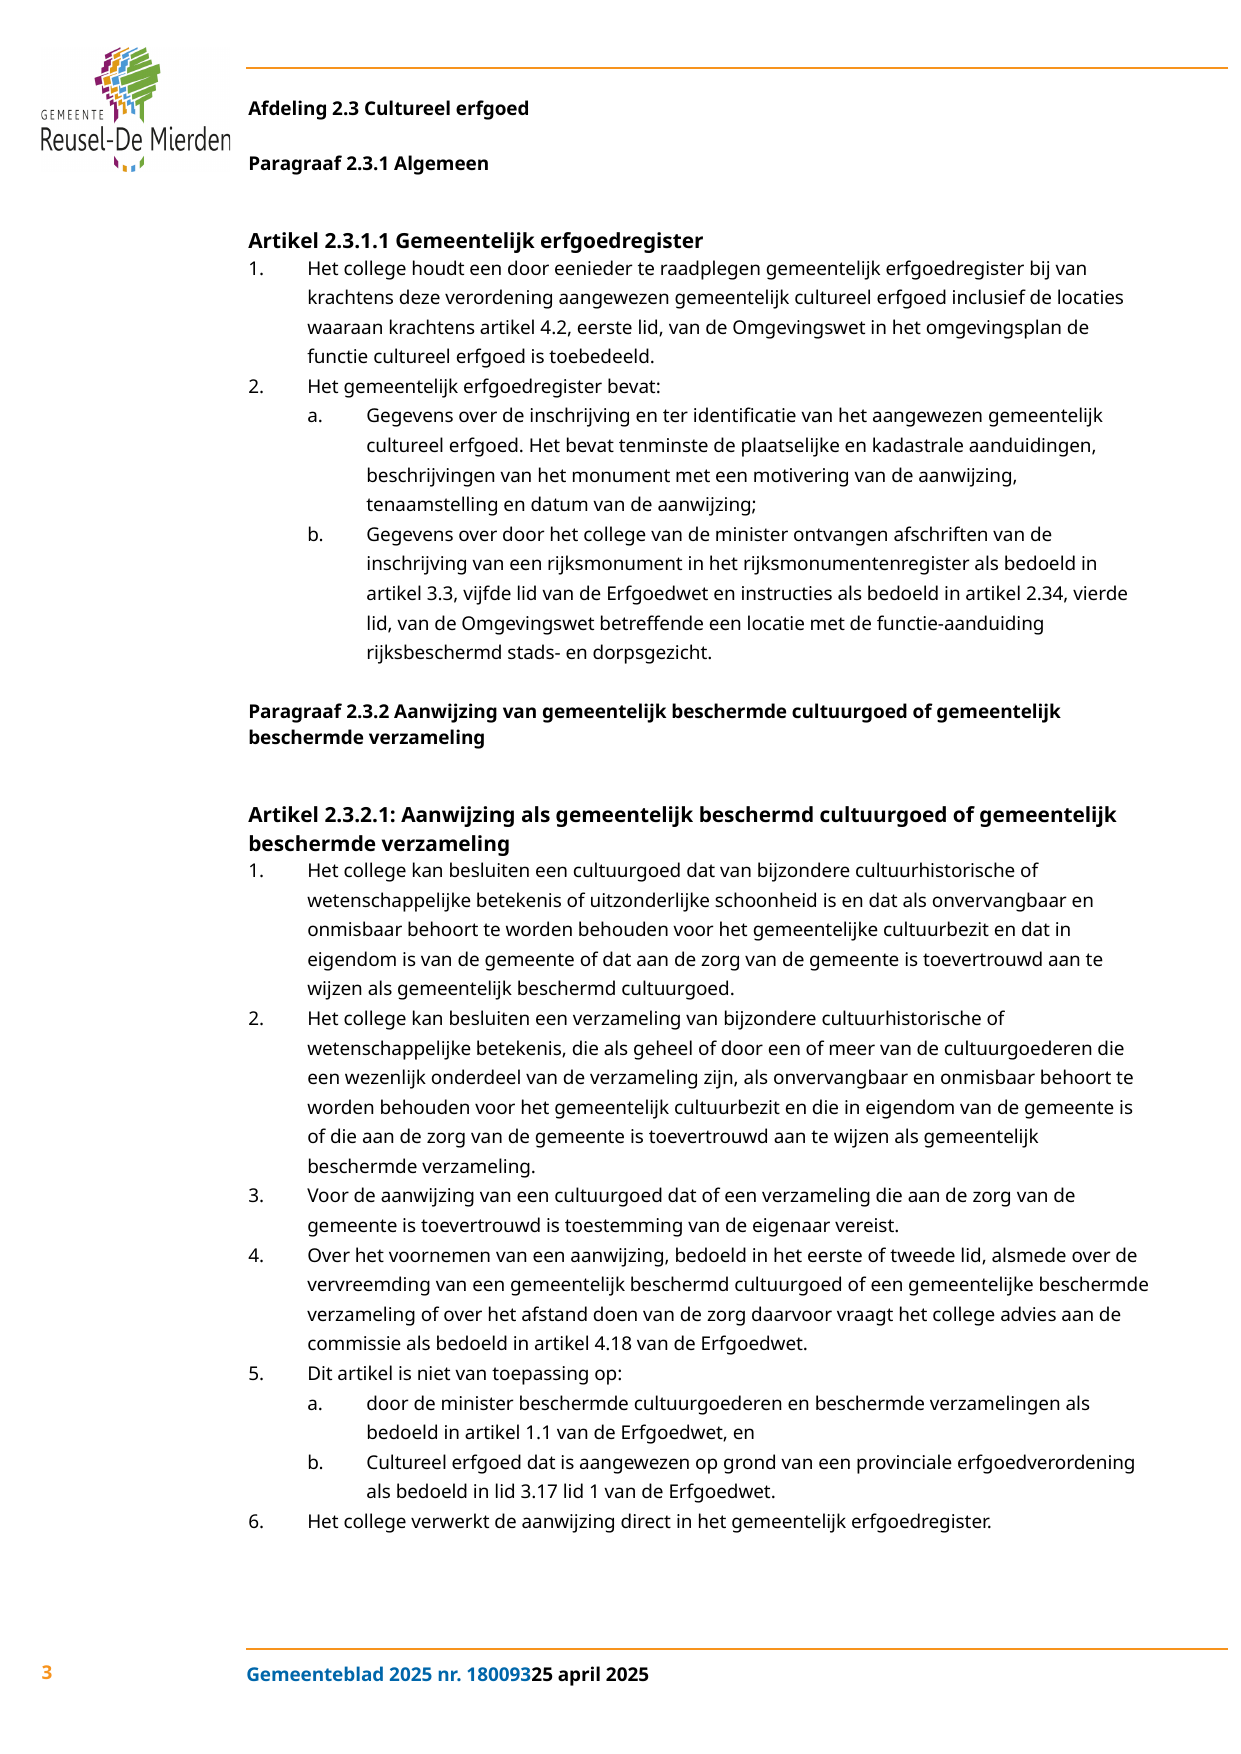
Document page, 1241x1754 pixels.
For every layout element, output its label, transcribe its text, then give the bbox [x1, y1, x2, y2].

list Het college verwerkt de aanwijzing direct in het gemeentelijk erfgoedregister. [248, 1508, 1152, 1534]
picture [41, 47, 231, 172]
text Artikel 2.3.1.1 Gemeentelijk erfgoedregister [248, 226, 1152, 255]
list Het college houdt een door eenieder te raadplegen gemeentelijk erfgoedregister bij van krachtens deze verordening aangewezen gemeentelijk cultureel erfgoed inclusief de locaties waaraan krachtens artikel 4.2, eerste lid, van de Omgevingswet in het omgevingsplan de functie cultureel erfgoed is toebedeeld. [248, 255, 1152, 369]
list Gegevens over de inschrijving en ter identificatie van het aangewezen gemeentelijk cultureel erfgoed. Het bevat tenminste de plaatselijke en kadastrale aanduidingen, beschrijvingen van het monument met een motivering van de aanwijzing, tenaamstelling en datum van de aanwijzing; [307, 403, 1152, 517]
list Het college kan besluiten een cultuurgoed dat van bijzondere cultuurhistorische of wetenschappelijke betekenis of uitzonderlijke schoonheid is en dat als onvervangbaar en onmisbaar behoort te worden behouden voor het gemeentelijke cultuurbezit en dat in eigendom is van de gemeente of dat aan de zorg van de gemeente is toevertrouwd aan te wijzen als gemeentelijk beschermd cultuurgoed. [248, 857, 1152, 1001]
list Cultureel erfgoed dat is aangewezen op grond van een provinciale erfgoedverordening als bedoeld in lid 3.17 lid 1 van de Erfgoedwet. [307, 1449, 1152, 1504]
text Paragraaf 2.3.2 Aanwijzing van gemeentelijk beschermde cultuurgoed of gemeentelijk beschermde verzameling [248, 698, 1152, 750]
list Over het voornemen van een aanwijzing, bedoeld in het eerste of tweede lid, alsmede over de vervreemding van een gemeentelijk beschermd cultuurgoed of een gemeentelijke beschermde verzameling of over het afstand doen van de zorg daarvoor vraagt het college advies aan de commissie als bedoeld in artikel 4.18 van de Erfgoedwet. [248, 1242, 1152, 1356]
text Artikel 2.3.2.1: Aanwijzing als gemeentelijk beschermd cultuurgoed of gemeentelijk beschermde verzameling [248, 800, 1152, 857]
list Het gemeentelijk erfgoedregister bevat: [248, 373, 1152, 399]
text Afdeling 2.3 Cultureel erfgoed [248, 95, 1152, 121]
list Gegevens over door het college van de minister ontvangen afschriften van de inschrijving van een rijksmonument in het rijksmonumentenregister als bedoeld in artikel 3.3, vijfde lid van de Erfgoedwet en instructies als bedoeld in artikel 2.34, vierde lid, van de Omgevingswet betreffende een locatie met de functie-aanduiding rijksbeschermd stads- en dorpsgezicht. [307, 521, 1152, 665]
text Paragraaf 2.3.1 Algemeen [248, 150, 1152, 176]
list Het college kan besluiten een verzameling van bijzondere cultuurhistorische of wetenschappelijke betekenis, die als geheel of door een of meer van de cultuurgoederen die een wezenlijk onderdeel van de verzameling zijn, als onvervangbaar en onmisbaar behoort te worden behouden voor het gemeentelijk cultuurbezit en die in eigendom van de gemeente is of die aan de zorg van de gemeente is toevertrouwd aan te wijzen als gemeentelijk beschermde verzameling. [248, 1005, 1152, 1179]
list Dit artikel is niet van toepassing op: [248, 1360, 1152, 1386]
list Voor de aanwijzing van een cultuurgoed dat of een verzameling die aan de zorg van de gemeente is toevertrouwd is toestemming van de eigenaar vereist. [248, 1183, 1152, 1238]
list door de minister beschermde cultuurgoederen en beschermde verzamelingen als bedoeld in artikel 1.1 van de Erfgoedwet, en [307, 1390, 1152, 1445]
